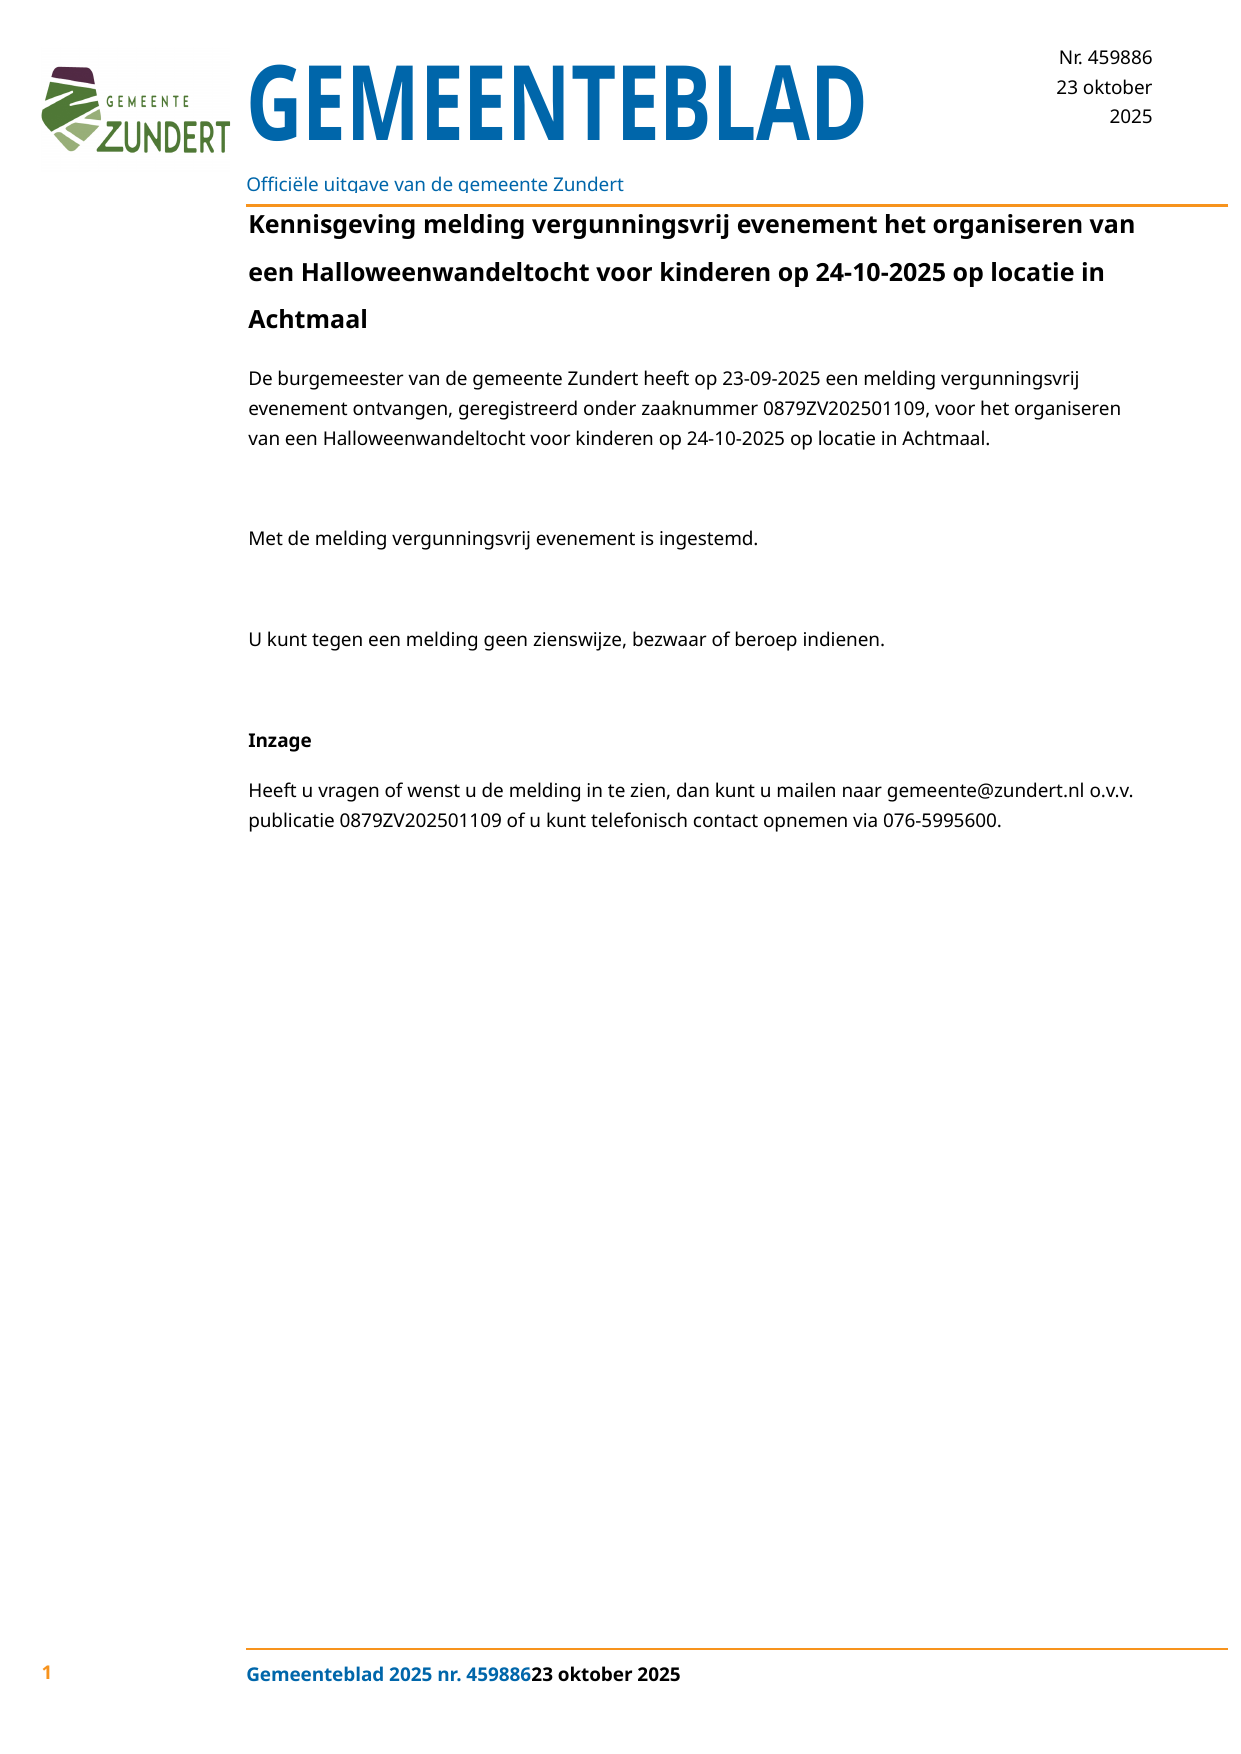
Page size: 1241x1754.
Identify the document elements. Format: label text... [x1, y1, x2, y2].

text Met de melding vergunningsvrij evenement is ingestemd. [248, 526, 1152, 551]
text U kunt tegen een melding geen zienswijze, bezwaar of beroep indienen. [248, 626, 1152, 652]
picture [41, 47, 231, 172]
text De burgemeester van de gemeente Zundert heeft op 23-09-2025 een melding vergunningsvrij evenement ontvangen, geregistreerd onder zaaknummer 0879ZV202501109, voor het organiseren van een Halloweenwandeltocht voor kinderen op 24-10-2025 op locatie in Achtmaal. [248, 366, 1152, 450]
text Kennisgeving melding vergunningsvrij evenement het organiseren van een Halloweenwandeltocht voor kinderen op 24-10-2025 op locatie in Achtmaal [248, 207, 1152, 336]
text Inzage [248, 727, 1152, 753]
text Heeft u vragen of wenst u de melding in te zien, dan kunt u mailen naar gemeente@zundert.nl o.v.v. publicatie 0879ZV202501109 of u kunt telefonisch contact opnemen via 076-5995600. [248, 778, 1152, 833]
